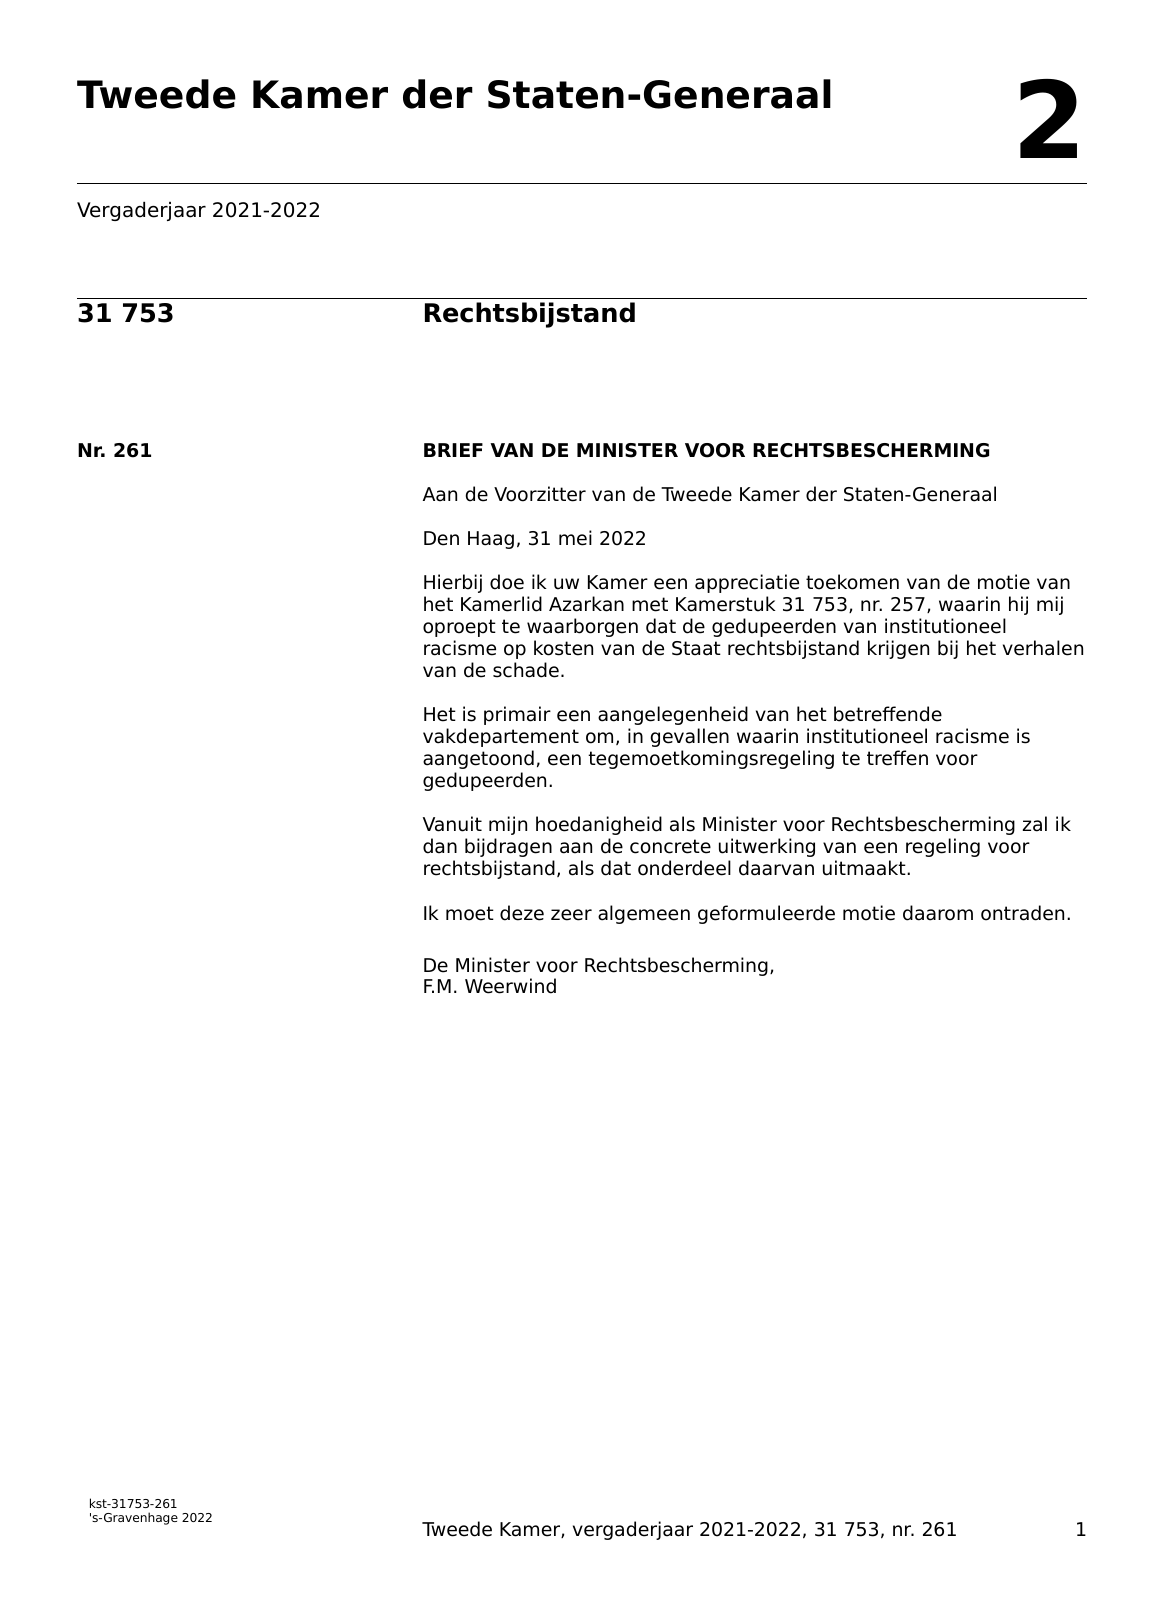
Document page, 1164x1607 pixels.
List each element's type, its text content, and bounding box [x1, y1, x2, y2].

text Vanuit mijn hoedanigheid als Minister voor Rechtsbescherming zal ik dan bijdragen aan de concrete uitwerking van een regeling voor rechtsbijstand, als dat onderdeel daarvan uitmaakt. [422, 814, 1087, 880]
table_cell Vergaderjaar 2021-2022 [77, 184, 1087, 298]
text Den Haag, 31 mei 2022 [422, 528, 1087, 550]
text Hierbij doe ik uw Kamer een appreciatie toekomen van de motie van het Kamerlid Azarkan met Kamerstuk 31 753, nr. 257, waarin hij mij oproept te waarborgen dat de gedupeerden van institutioneel racisme op kosten van de Staat rechtsbijstand krijgen bij het verhalen van de schade. [422, 572, 1087, 682]
text Het is primair een aangelegenheid van het betreffende vakdepartement om, in gevallen waarin institutioneel racisme is aangetoond, een tegemoetkomingsregeling te treffen voor gedupeerden. [422, 704, 1087, 792]
text Aan de Voorzitter van de Tweede Kamer der Staten-Generaal [422, 484, 1087, 506]
table_header Tweede Kamer der Staten-Generaal [77, 59, 886, 183]
table_header 2 [886, 59, 1087, 183]
text Ik moet deze zeer algemeen geformuleerde motie daarom ontraden. [422, 902, 1087, 924]
subtitle Nr. 261 BRIEF VAN DE MINISTER VOOR RECHTSBESCHERMING [77, 440, 1087, 462]
subtitle 31 753 Rechtsbijstand [77, 299, 1087, 329]
text 's-Gravenhage 2022 [88, 1511, 323, 1525]
text kst-31753-261 [88, 1497, 323, 1511]
text De Minister voor Rechtsbescherming, F.M. Weerwind [422, 954, 1087, 998]
